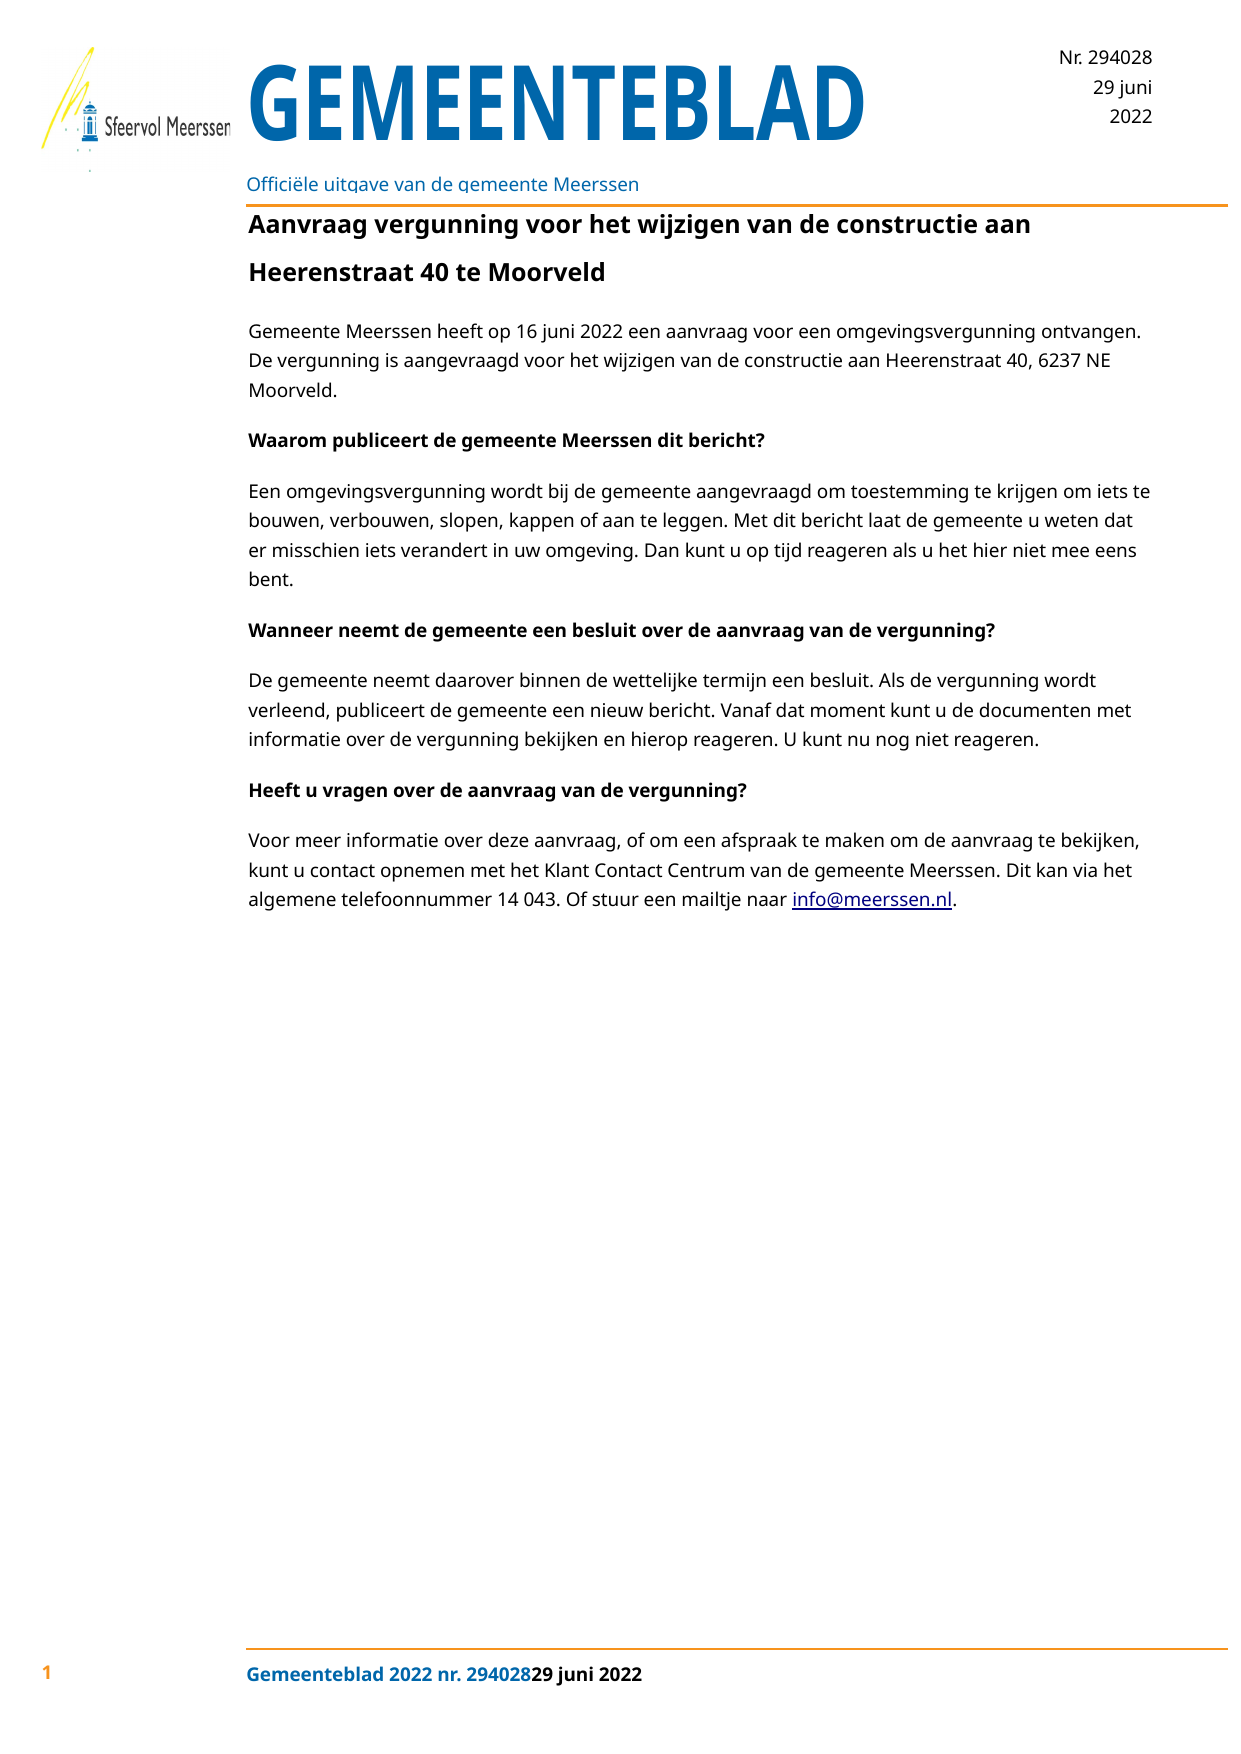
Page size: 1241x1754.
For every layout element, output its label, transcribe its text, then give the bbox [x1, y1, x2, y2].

picture [41, 47, 231, 172]
text Waarom publiceert de gemeente Meerssen dit bericht? [248, 427, 1152, 453]
text Een omgevingsvergunning wordt bij de gemeente aangevraagd om toestemming te krijgen om iets te bouwen, verbouwen, slopen, kappen of aan te leggen. Met dit bericht laat de gemeente u weten dat er misschien iets verandert in uw omgeving. Dan kunt u op tijd reageren als u het hier niet mee eens bent. [248, 478, 1152, 592]
text Wanneer neemt de gemeente een besluit over de aanvraag van de vergunning? [248, 617, 1152, 643]
text Gemeente Meerssen heeft op 16 juni 2022 een aanvraag voor een omgevingsvergunning ontvangen. De vergunning is aangevraagd voor het wijzigen van de constructie aan Heerenstraat 40, 6237 NE Moorveld. [248, 318, 1152, 403]
text De gemeente neemt daarover binnen de wettelijke termijn een besluit. Als de vergunning wordt verleend, publiceert de gemeente een nieuw bericht. Vanaf dat moment kunt u de documenten met informatie over de vergunning bekijken en hierop reageren. U kunt nu nog niet reageren. [248, 667, 1152, 752]
text Heeft u vragen over de aanvraag van de vergunning? [248, 777, 1152, 803]
text Aanvraag vergunning voor het wijzigen van de constructie aan Heerenstraat 40 te Moorveld [248, 207, 1152, 288]
text Voor meer informatie over deze aanvraag, of om een afspraak te maken om de aanvraag te bekijken, kunt u contact opnemen met het Klant Contact Centrum van de gemeente Meerssen. Dit kan via het algemene telefoonnummer 14 043. Of stuur een mailtje naar info@meerssen.nl. [248, 827, 1152, 912]
